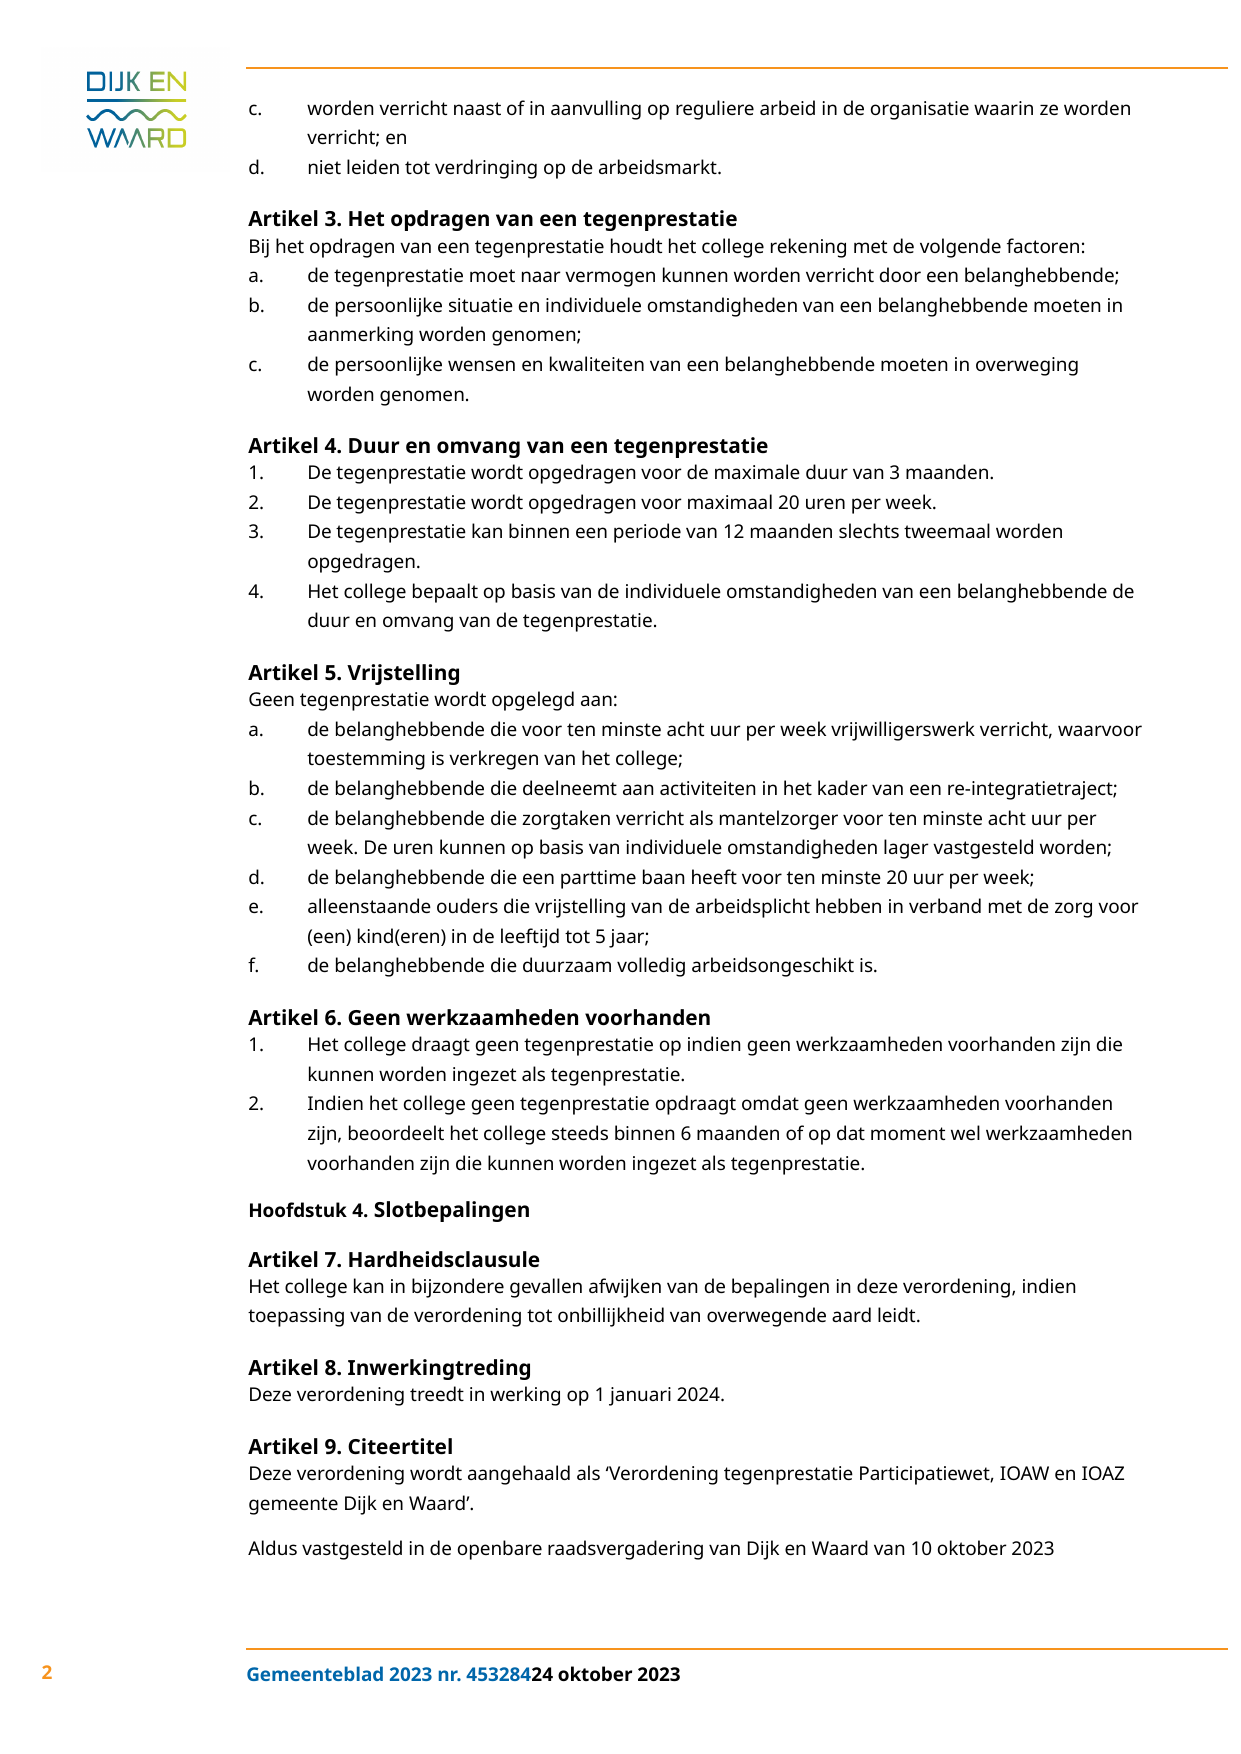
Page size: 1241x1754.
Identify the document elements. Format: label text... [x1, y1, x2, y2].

list Indien het college geen tegenprestatie opdraagt omdat geen werkzaamheden voorhanden zijn, beoordeelt het college steeds binnen 6 maanden of op dat moment wel werkzaamheden voorhanden zijn die kunnen worden ingezet als tegenprestatie. [248, 1091, 1152, 1176]
list Het college draagt geen tegenprestatie op indien geen werkzaamheden voorhanden zijn die kunnen worden ingezet als tegenprestatie. [248, 1031, 1152, 1087]
list de persoonlijke situatie en individuele omstandigheden van een belanghebbende moeten in aanmerking worden genomen; [248, 292, 1152, 347]
text Artikel 8. Inwerkingtreding [248, 1353, 1152, 1382]
list niet leiden tot verdringing op de arbeidsmarkt. [248, 154, 1152, 180]
list alleenstaande ouders die vrijstelling van de arbeidsplicht hebben in verband met de zorg voor (een) kind(eren) in de leeftijd tot 5 jaar; [248, 893, 1152, 949]
text Artikel 5. Vrijstelling [248, 658, 1152, 686]
list de belanghebbende die deelneemt aan activiteiten in het kader van een re-integratietraject; [248, 775, 1152, 801]
text Deze verordening wordt aangehaald als ‘Verordening tegenprestatie Participatiewet, IOAW en IOAZ gemeente Dijk en Waard’. [248, 1460, 1152, 1516]
text Artikel 3. Het opdragen van een tegenprestatie [248, 204, 1152, 233]
text Geen tegenprestatie wordt opgelegd aan: [248, 686, 1152, 712]
list Het college bepaalt op basis van de individuele omstandigheden van een belanghebbende de duur en omvang van de tegenprestatie. [248, 578, 1152, 633]
picture [41, 47, 231, 172]
list worden verricht naast of in aanvulling op reguliere arbeid in de organisatie waarin ze worden verricht; en [248, 95, 1152, 150]
list De tegenprestatie wordt opgedragen voor maximaal 20 uren per week. [248, 489, 1152, 515]
list de belanghebbende die een parttime baan heeft voor ten minste 20 uur per week; [248, 864, 1152, 889]
text Deze verordening treedt in werking op 1 januari 2024. [248, 1382, 1152, 1407]
list De tegenprestatie kan binnen een periode van 12 maanden slechts tweemaal worden opgedragen. [248, 519, 1152, 574]
text Bij het opdragen van een tegenprestatie houdt het college rekening met de volgende factoren: [248, 233, 1152, 258]
list de belanghebbende die voor ten minste acht uur per week vrijwilligerswerk verricht, waarvoor toestemming is verkregen van het college; [248, 716, 1152, 771]
text Hoofdstuk 4. Slotbepalingen [248, 1195, 1152, 1224]
text Het college kan in bijzondere gevallen afwijken van de bepalingen in deze verordening, indien toepassing van de verordening tot onbillijkheid van overwegende aard leidt. [248, 1273, 1152, 1328]
text Aldus vastgesteld in de openbare raadsvergadering van Dijk en Waard van 10 oktober 2023 [248, 1536, 1152, 1561]
text Artikel 9. Citeertitel [248, 1432, 1152, 1460]
list De tegenprestatie wordt opgedragen voor de maximale duur van 3 maanden. [248, 459, 1152, 485]
text Artikel 4. Duur en omvang van een tegenprestatie [248, 431, 1152, 459]
text Artikel 7. Hardheidsclausule [248, 1245, 1152, 1273]
text Artikel 6. Geen werkzaamheden voorhanden [248, 1003, 1152, 1031]
list de tegenprestatie moet naar vermogen kunnen worden verricht door een belanghebbende; [248, 262, 1152, 288]
list de belanghebbende die zorgtaken verricht als mantelzorger voor ten minste acht uur per week. De uren kunnen op basis van individuele omstandigheden lager vastgesteld worden; [248, 805, 1152, 860]
list de persoonlijke wensen en kwaliteiten van een belanghebbende moeten in overweging worden genomen. [248, 351, 1152, 406]
list de belanghebbende die duurzaam volledig arbeidsongeschikt is. [248, 953, 1152, 978]
